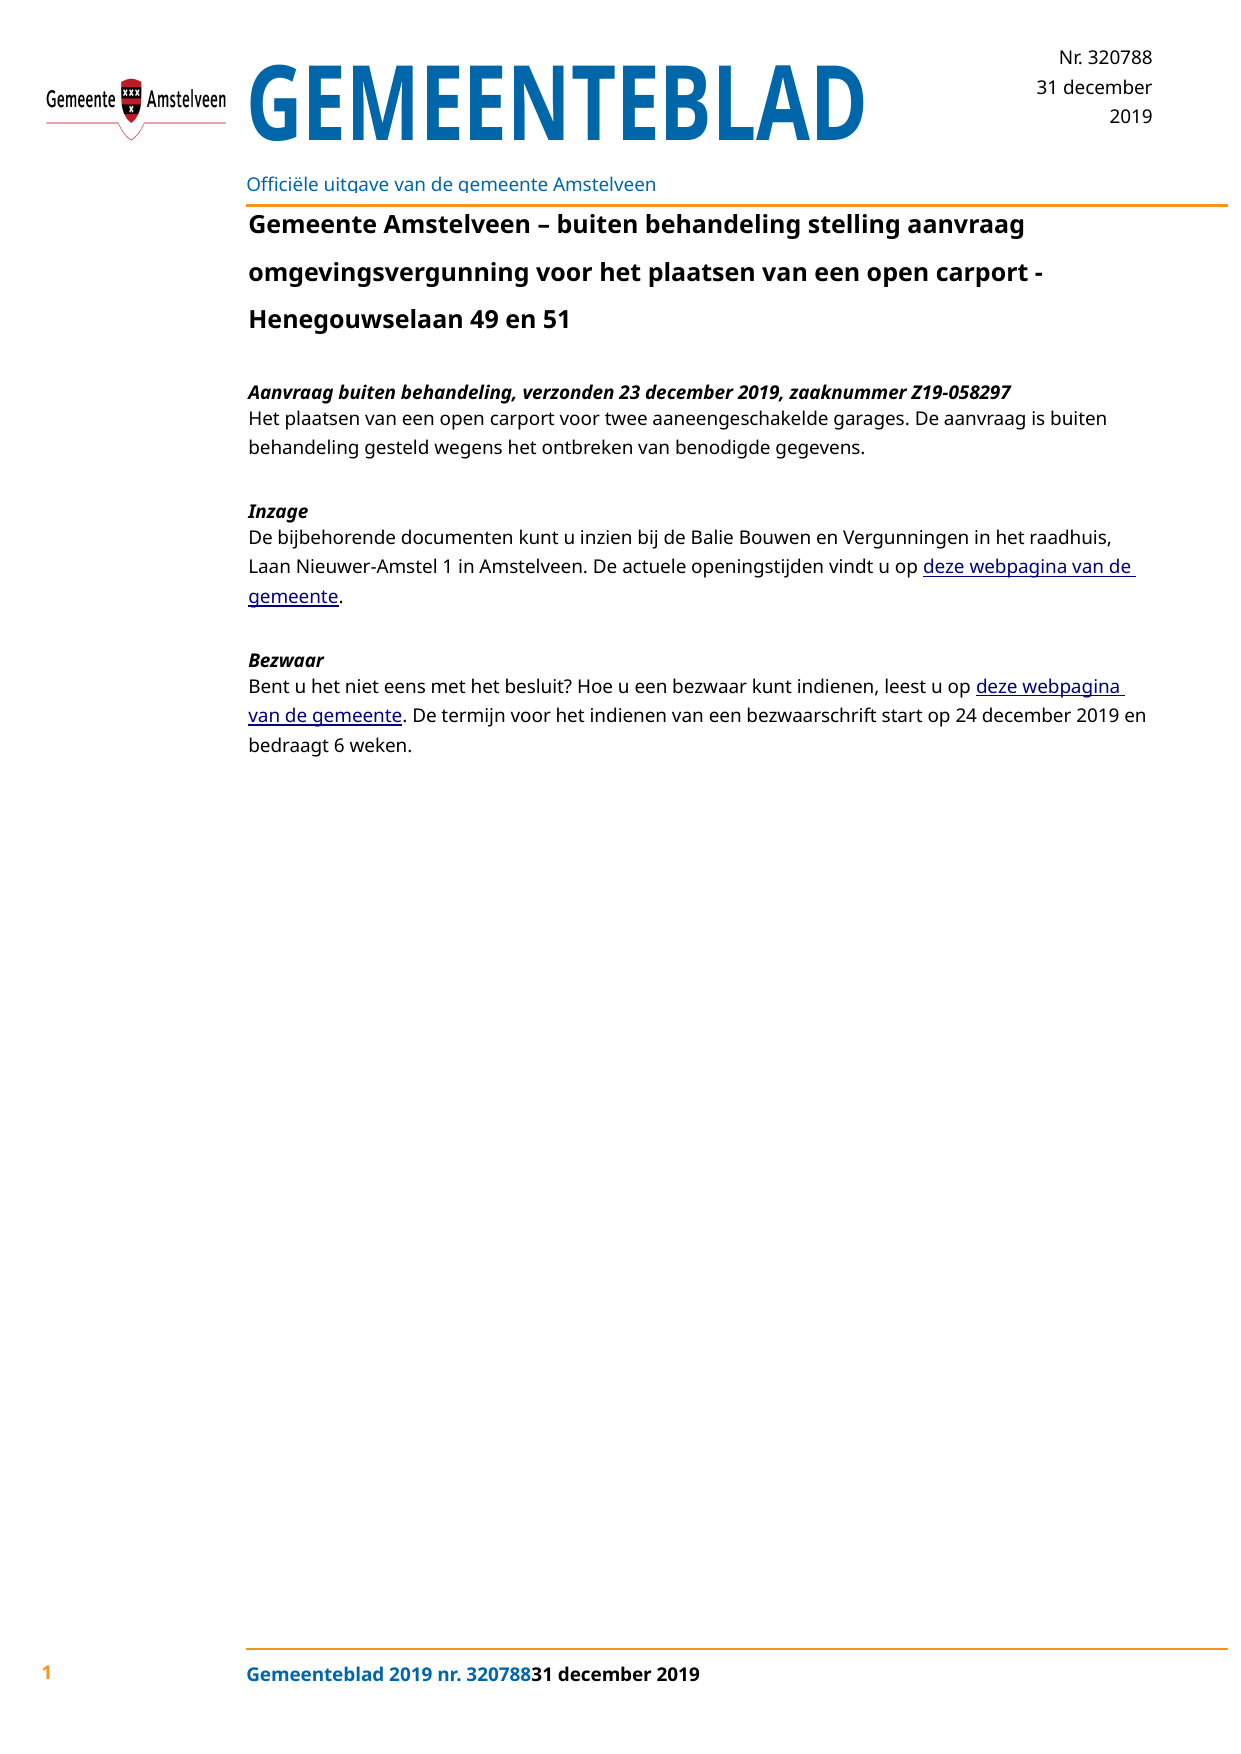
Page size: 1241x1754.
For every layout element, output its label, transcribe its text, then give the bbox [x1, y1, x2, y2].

text Het plaatsen van een open carport voor twee aaneengeschakelde garages. De aanvraag is buiten behandeling gesteld wegens het ontbreken van benodigde gegevens. [248, 405, 1152, 460]
text Aanvraag buiten behandeling, verzonden 23 december 2019, zaaknummer Z19-058297 [248, 379, 1152, 405]
picture [41, 47, 231, 172]
text De bijbehorende documenten kunt u inzien bij de Balie Bouwen en Vergunningen in het raadhuis, Laan Nieuwer-Amstel 1 in Amstelveen. De actuele openingstijden vindt u op deze webpagina van de gemeente. [248, 524, 1152, 609]
text Gemeente Amstelveen – buiten behandeling stelling aanvraag omgevingsvergunning voor het plaatsen van een open carport - Henegouwselaan 49 en 51 [248, 207, 1152, 336]
text Inzage [248, 498, 1152, 524]
text Bent u het niet eens met het besluit? Hoe u een bezwaar kunt indienen, leest u op deze webpagina van de gemeente. De termijn voor het indienen van een bezwaarschrift start op 24 december 2019 en bedraagt 6 weken. [248, 673, 1152, 758]
text Bezwaar [248, 647, 1152, 673]
